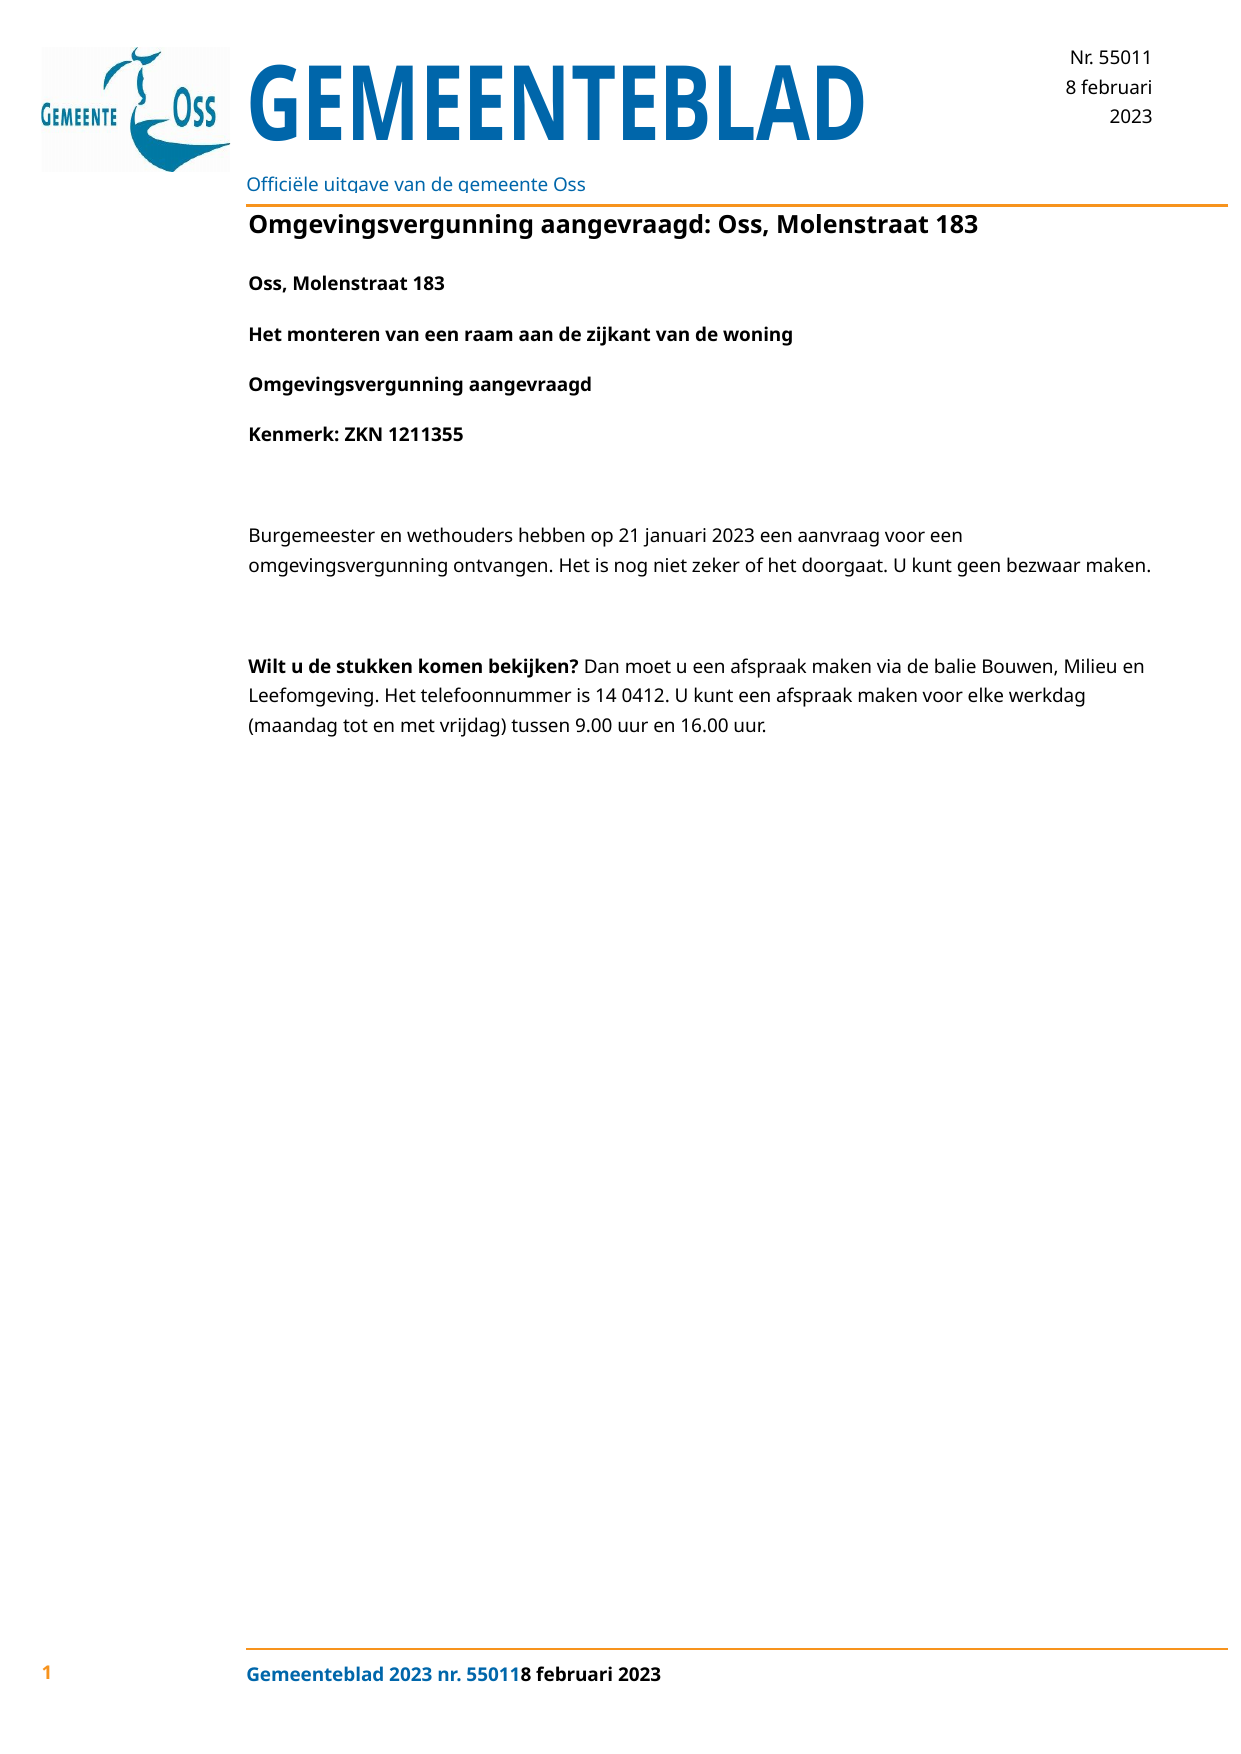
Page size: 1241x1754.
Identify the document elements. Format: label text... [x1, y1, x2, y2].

text Wilt u de stukken komen bekijken? Dan moet u een afspraak maken via de balie Bouwen, Milieu en Leefomgeving. Het telefoonnummer is 14 0412. U kunt een afspraak maken voor elke werkdag (maandag tot en met vrijdag) tussen 9.00 uur en 16.00 uur. [248, 653, 1152, 738]
text Omgevingsvergunning aangevraagd: Oss, Molenstraat 183 [248, 207, 1152, 241]
text Omgevingsvergunning aangevraagd [248, 371, 1152, 397]
text Oss, Molenstraat 183 [248, 270, 1152, 296]
text Kenmerk: ZKN 1211355 [248, 422, 1152, 447]
text Burgemeester en wethouders hebben op 21 januari 2023 een aanvraag voor een omgevingsvergunning ontvangen. Het is nog niet zeker of het doorgaat. U kunt geen bezwaar maken. [248, 522, 1152, 578]
text Het monteren van een raam aan de zijkant van de woning [248, 321, 1152, 346]
picture [41, 47, 231, 172]
